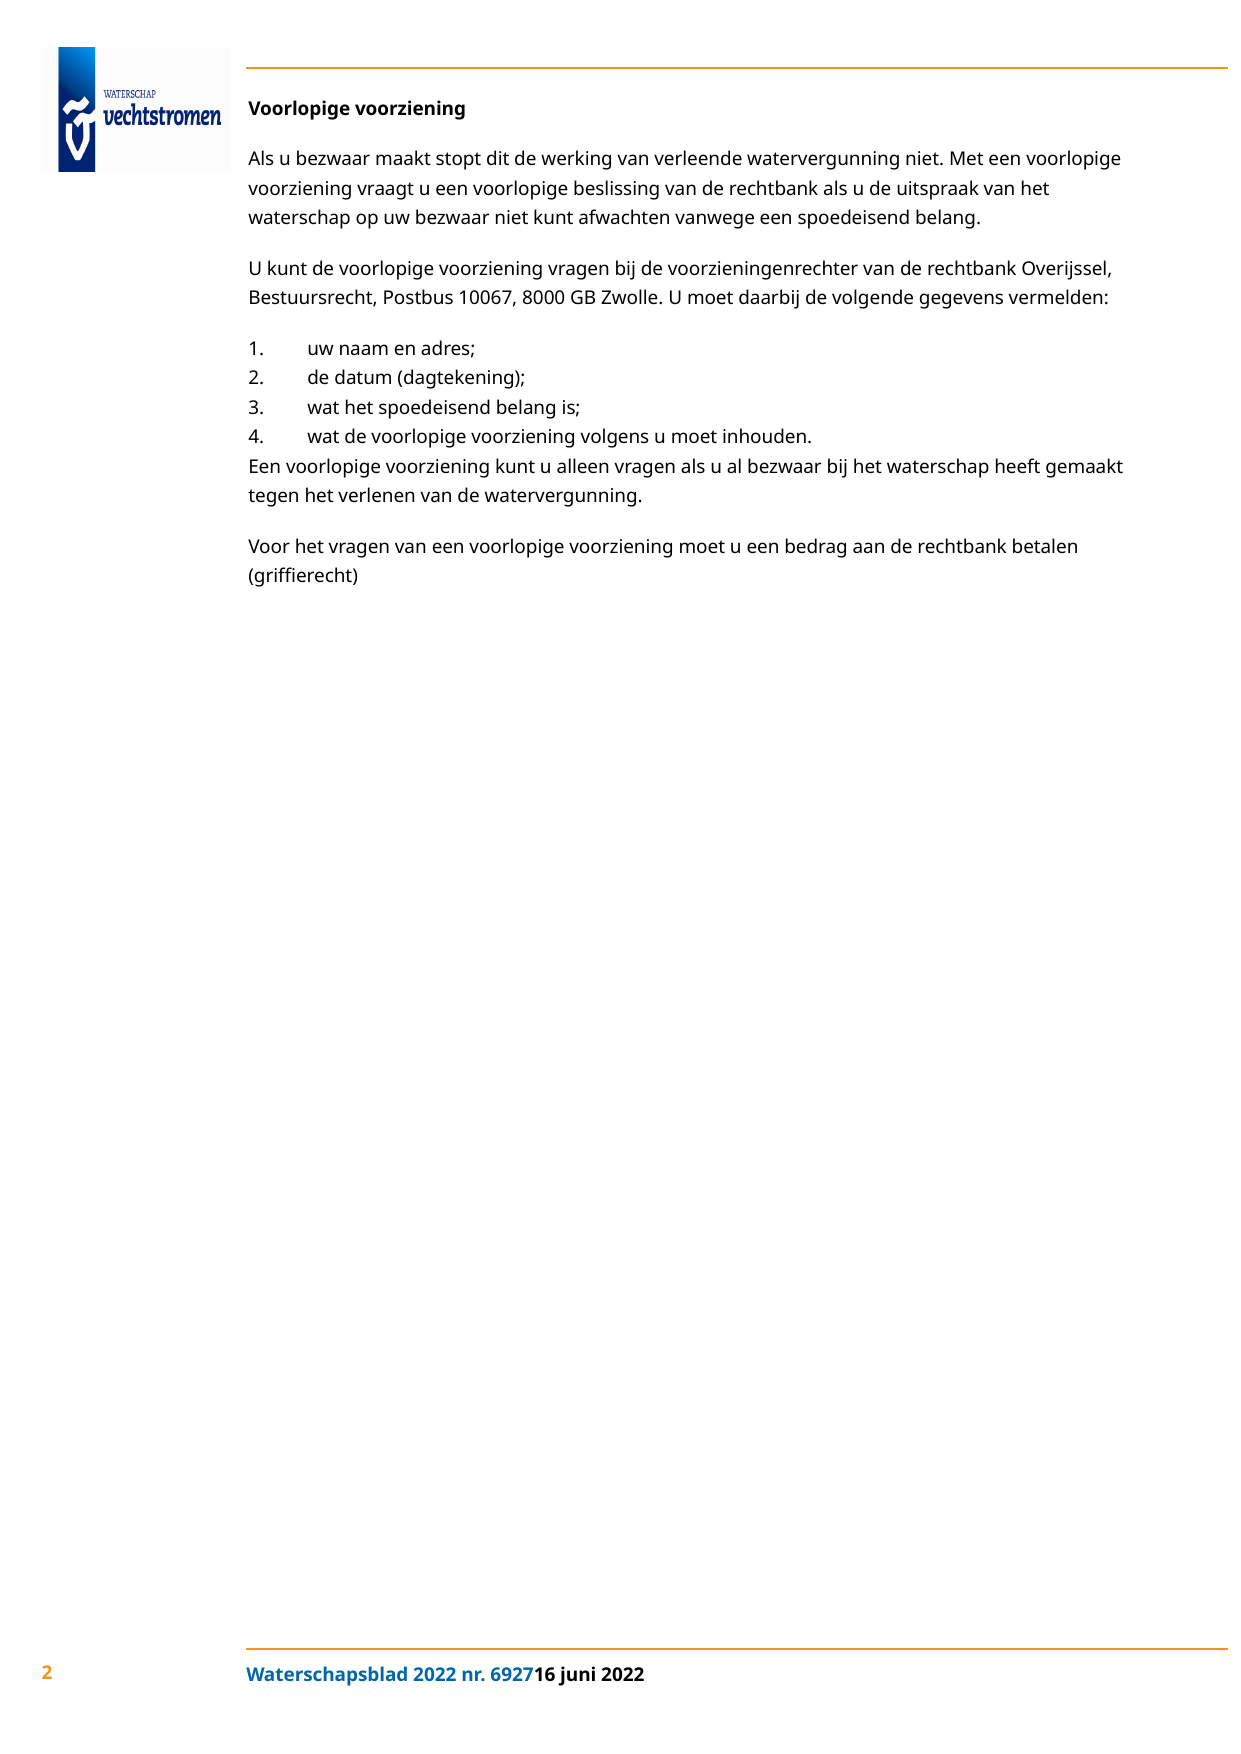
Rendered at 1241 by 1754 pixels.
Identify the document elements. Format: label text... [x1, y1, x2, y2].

text Voor het vragen van een voorlopige voorziening moet u een bedrag aan de rechtbank betalen (griffierecht) [248, 533, 1152, 588]
text Een voorlopige voorziening kunt u alleen vragen als u al bezwaar bij het waterschap heeft gemaakt tegen het verlenen van de watervergunning. [248, 453, 1152, 508]
text U kunt de voorlopige voorziening vragen bij de voorzieningenrechter van de rechtbank Overijssel, Bestuursrecht, Postbus 10067, 8000 GB Zwolle. U moet daarbij de volgende gegevens vermelden: [248, 255, 1152, 310]
text Als u bezwaar maakt stopt dit de werking van verleende watervergunning niet. Met een voorlopige voorziening vraagt u een voorlopige beslissing van de rechtbank als u de uitspraak van het waterschap op uw bezwaar niet kunt afwachten vanwege een spoedeisend belang. [248, 145, 1152, 230]
list de datum (dagtekening); [248, 364, 1152, 390]
list wat de voorlopige voorziening volgens u moet inhouden. [248, 423, 1152, 449]
picture [41, 47, 231, 172]
list uw naam en adres; [248, 335, 1152, 361]
text Voorlopige voorziening [248, 95, 1152, 121]
list wat het spoedeisend belang is; [248, 394, 1152, 420]
